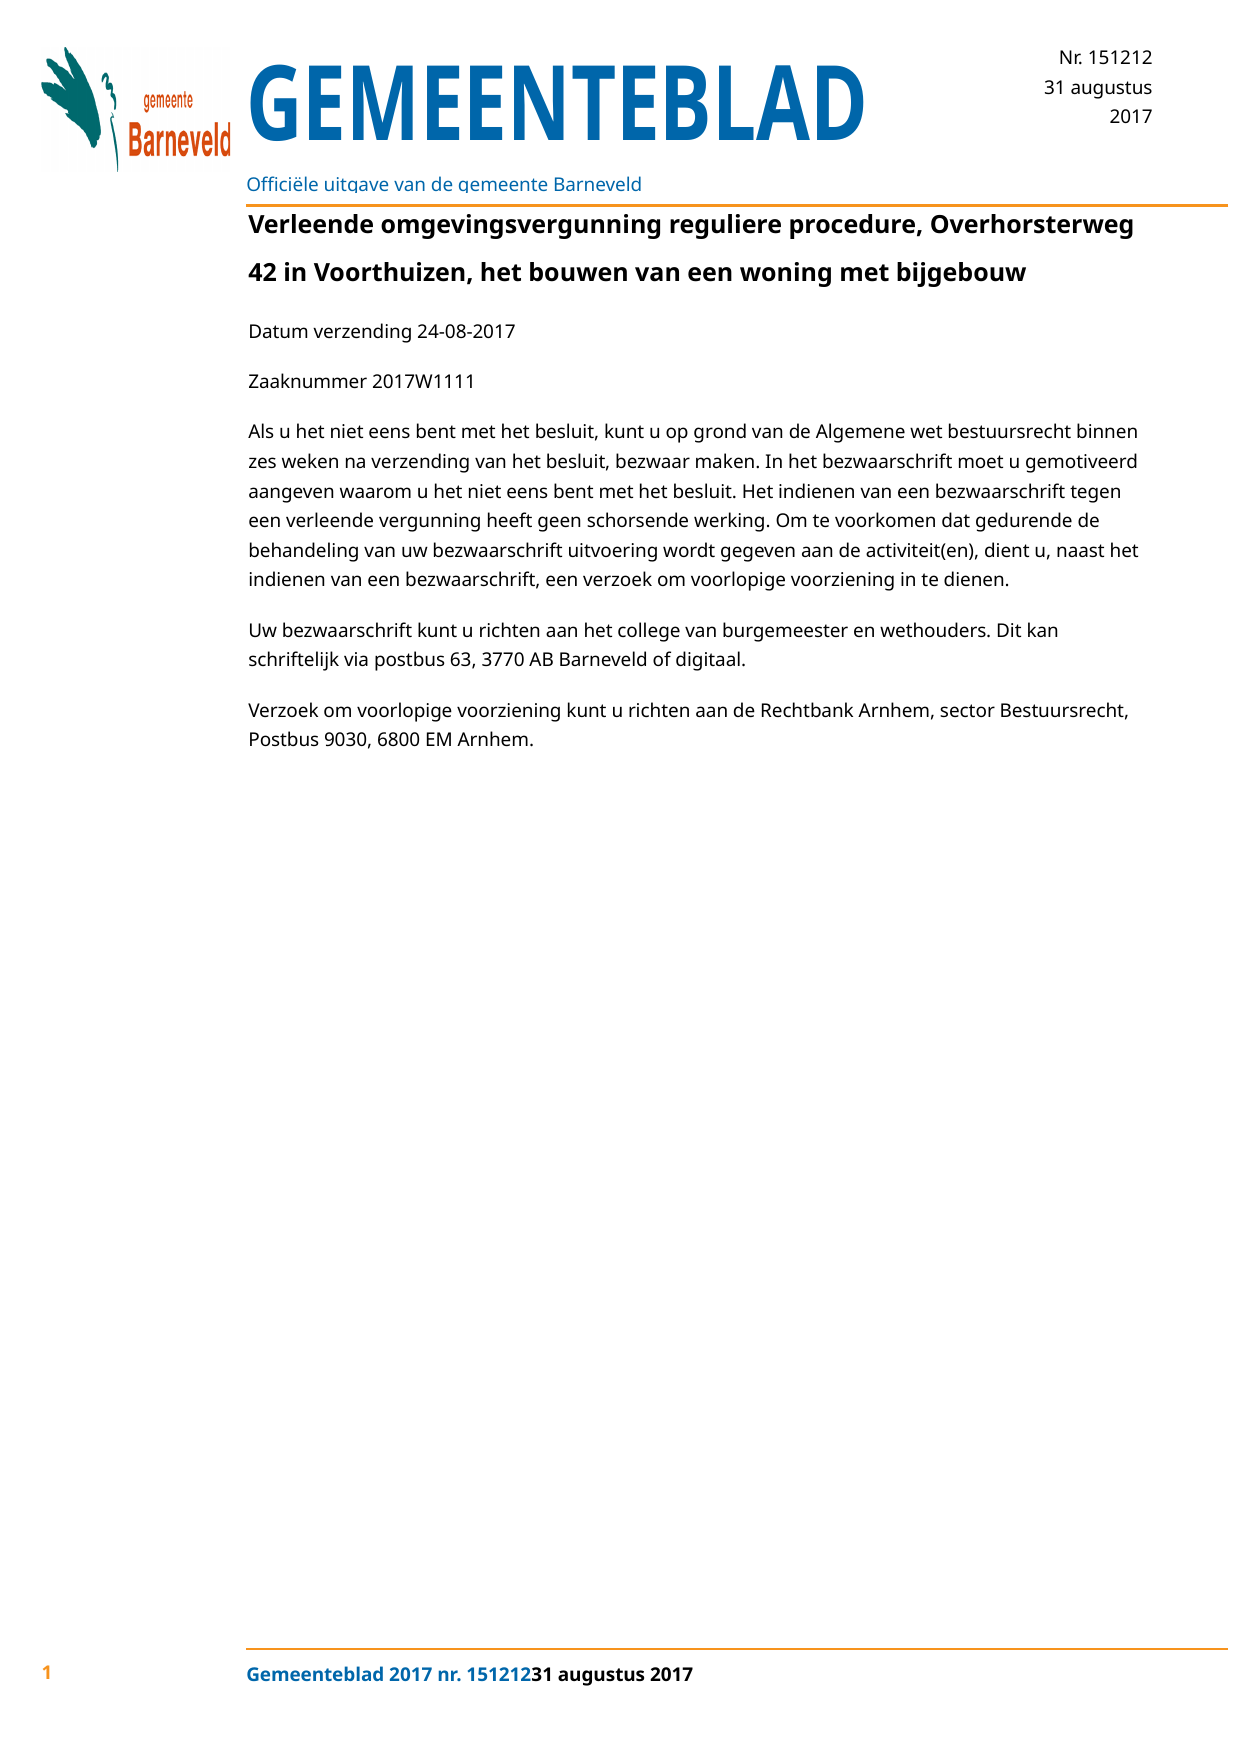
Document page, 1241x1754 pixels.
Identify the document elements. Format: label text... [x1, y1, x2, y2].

text Datum verzending 24-08-2017 [248, 318, 1152, 344]
text Uw bezwaarschrift kunt u richten aan het college van burgemeester en wethouders. Dit kan schriftelijk via postbus 63, 3770 AB Barneveld of digitaal. [248, 617, 1152, 672]
text Zaaknummer 2017W1111 [248, 368, 1152, 394]
text Als u het niet eens bent met het besluit, kunt u op grond van de Algemene wet bestuursrecht binnen zes weken na verzending van het besluit, bezwaar maken. In het bezwaarschrift moet u gemotiveerd aangeven waarom u het niet eens bent met het besluit. Het indienen van een bezwaarschrift tegen een verleende vergunning heeft geen schorsende werking. Om te voorkomen dat gedurende de behandeling van uw bezwaarschrift uitvoering wordt gegeven aan de activiteit(en), dient u, naast het indienen van een bezwaarschrift, een verzoek om voorlopige voorziening in te dienen. [248, 419, 1152, 592]
picture [41, 47, 231, 172]
text Verleende omgevingsvergunning reguliere procedure, Overhorsterweg 42 in Voorthuizen, het bouwen van een woning met bijgebouw [248, 207, 1152, 288]
text Verzoek om voorlopige voorziening kunt u richten aan de Rechtbank Arnhem, sector Bestuursrecht, Postbus 9030, 6800 EM Arnhem. [248, 697, 1152, 752]
